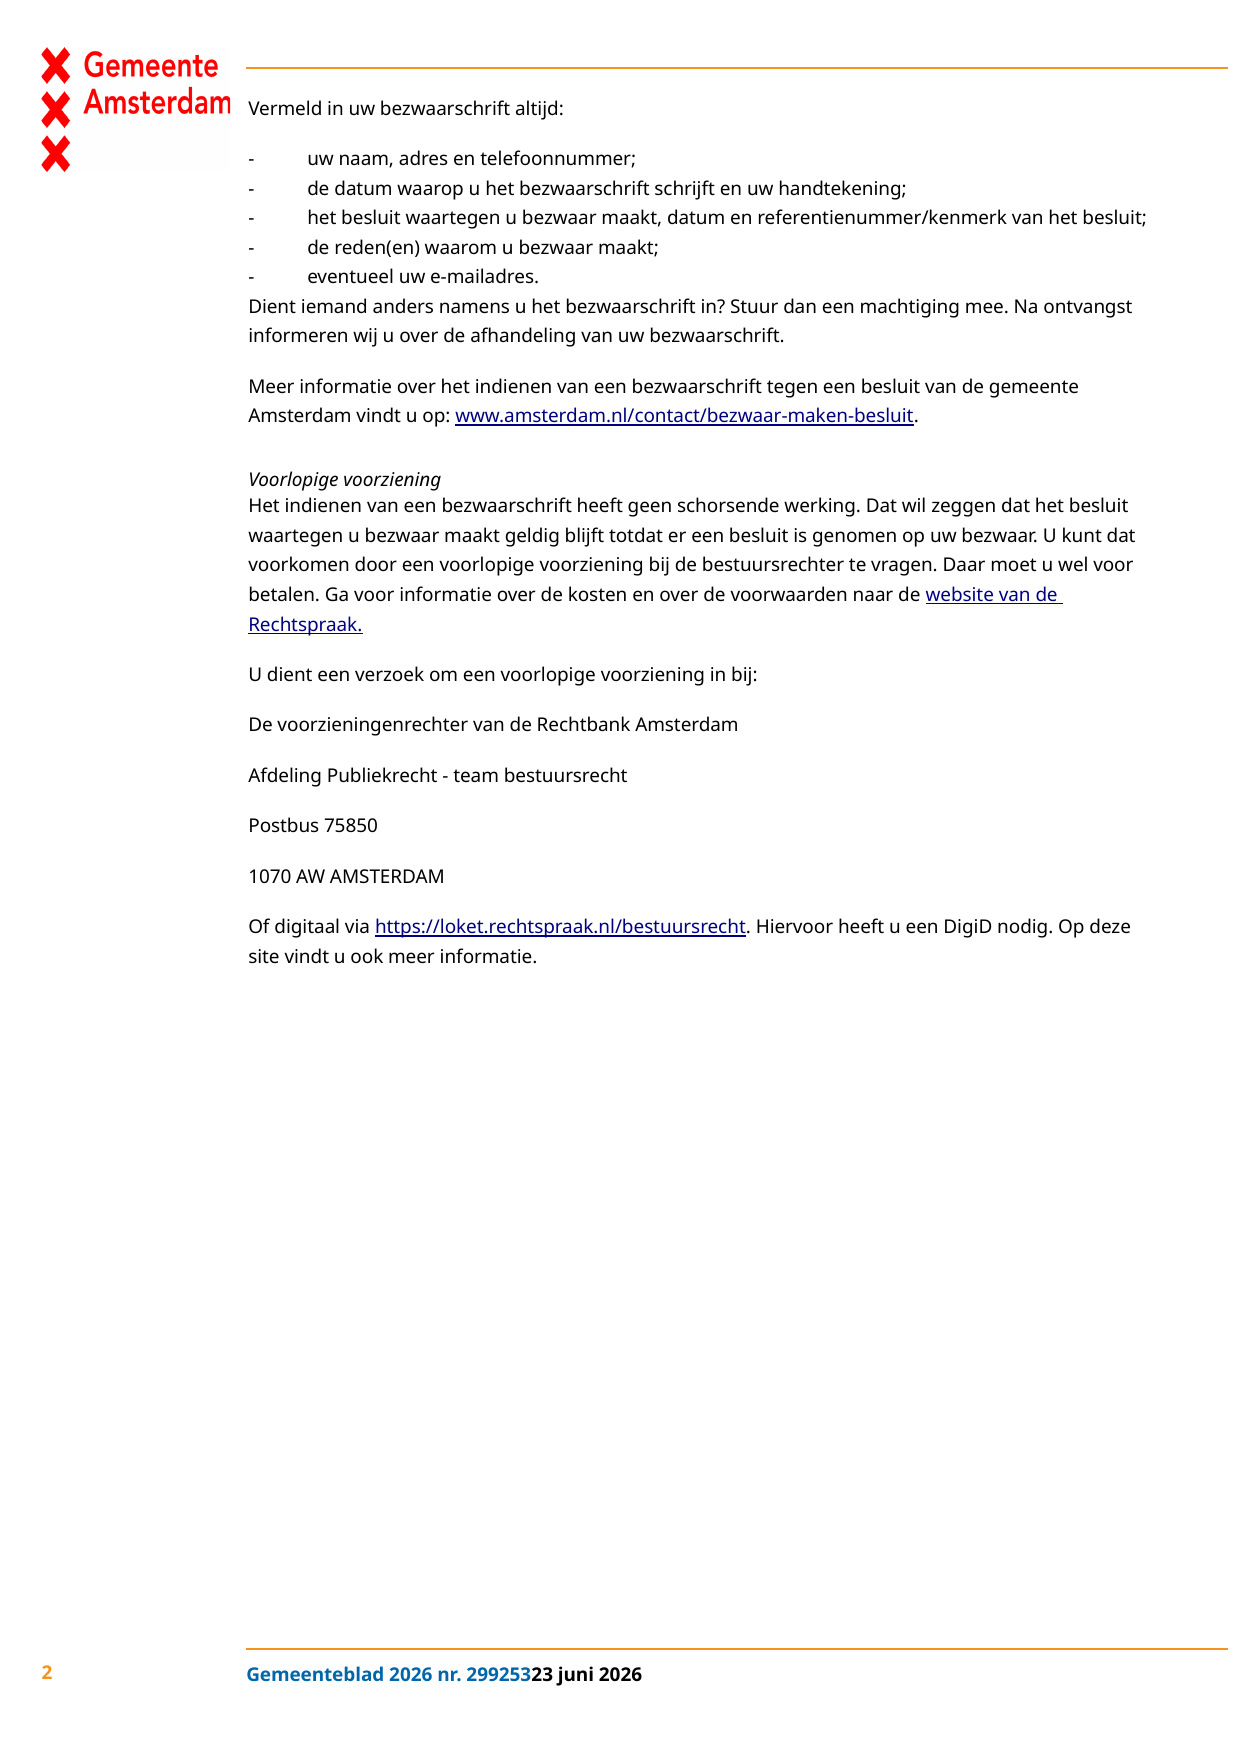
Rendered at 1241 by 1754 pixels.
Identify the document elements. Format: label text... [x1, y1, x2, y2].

text Of digitaal via https://loket.rechtspraak.nl/bestuursrecht. Hiervoor heeft u een DigiD nodig. Op deze site vindt u ook meer informatie. [248, 913, 1152, 968]
text Dient iemand anders namens u het bezwaarschrift in? Stuur dan een machtiging mee. Na ontvangst informeren wij u over de afhandeling van uw bezwaarschrift. [248, 293, 1152, 348]
text Afdeling Publiekrecht - team bestuursrecht [248, 762, 1152, 788]
text Voorlopige voorziening [248, 467, 1152, 492]
text 1070 AW AMSTERDAM [248, 863, 1152, 888]
list de reden(en) waarom u bezwaar maakt; [248, 234, 1152, 260]
text Vermeld in uw bezwaarschrift altijd: [248, 95, 1152, 121]
text Meer informatie over het indienen van een bezwaarschrift tegen een besluit van de gemeente Amsterdam vindt u op: www.amsterdam.nl/contact/bezwaar-maken-besluit. [248, 373, 1152, 428]
list uw naam, adres en telefoonnummer; [248, 145, 1152, 171]
text De voorzieningenrechter van de Rechtbank Amsterdam [248, 712, 1152, 737]
text U dient een verzoek om een voorlopige voorziening in bij: [248, 661, 1152, 687]
text Postbus 75850 [248, 812, 1152, 838]
list de datum waarop u het bezwaarschrift schrijft en uw handtekening; [248, 175, 1152, 201]
list eventueel uw e-mailadres. [248, 263, 1152, 289]
list het besluit waartegen u bezwaar maakt, datum en referentienummer/kenmerk van het besluit; [248, 204, 1152, 230]
text Het indienen van een bezwaarschrift heeft geen schorsende werking. Dat wil zeggen dat het besluit waartegen u bezwaar maakt geldig blijft totdat er een besluit is genomen op uw bezwaar. U kunt dat voorkomen door een voorlopige voorziening bij de bestuursrechter te vragen. Daar moet u wel voor betalen. Ga voor informatie over de kosten en over de voorwaarden naar de website van de Rechtspraak. [248, 492, 1152, 636]
picture [41, 47, 231, 172]
